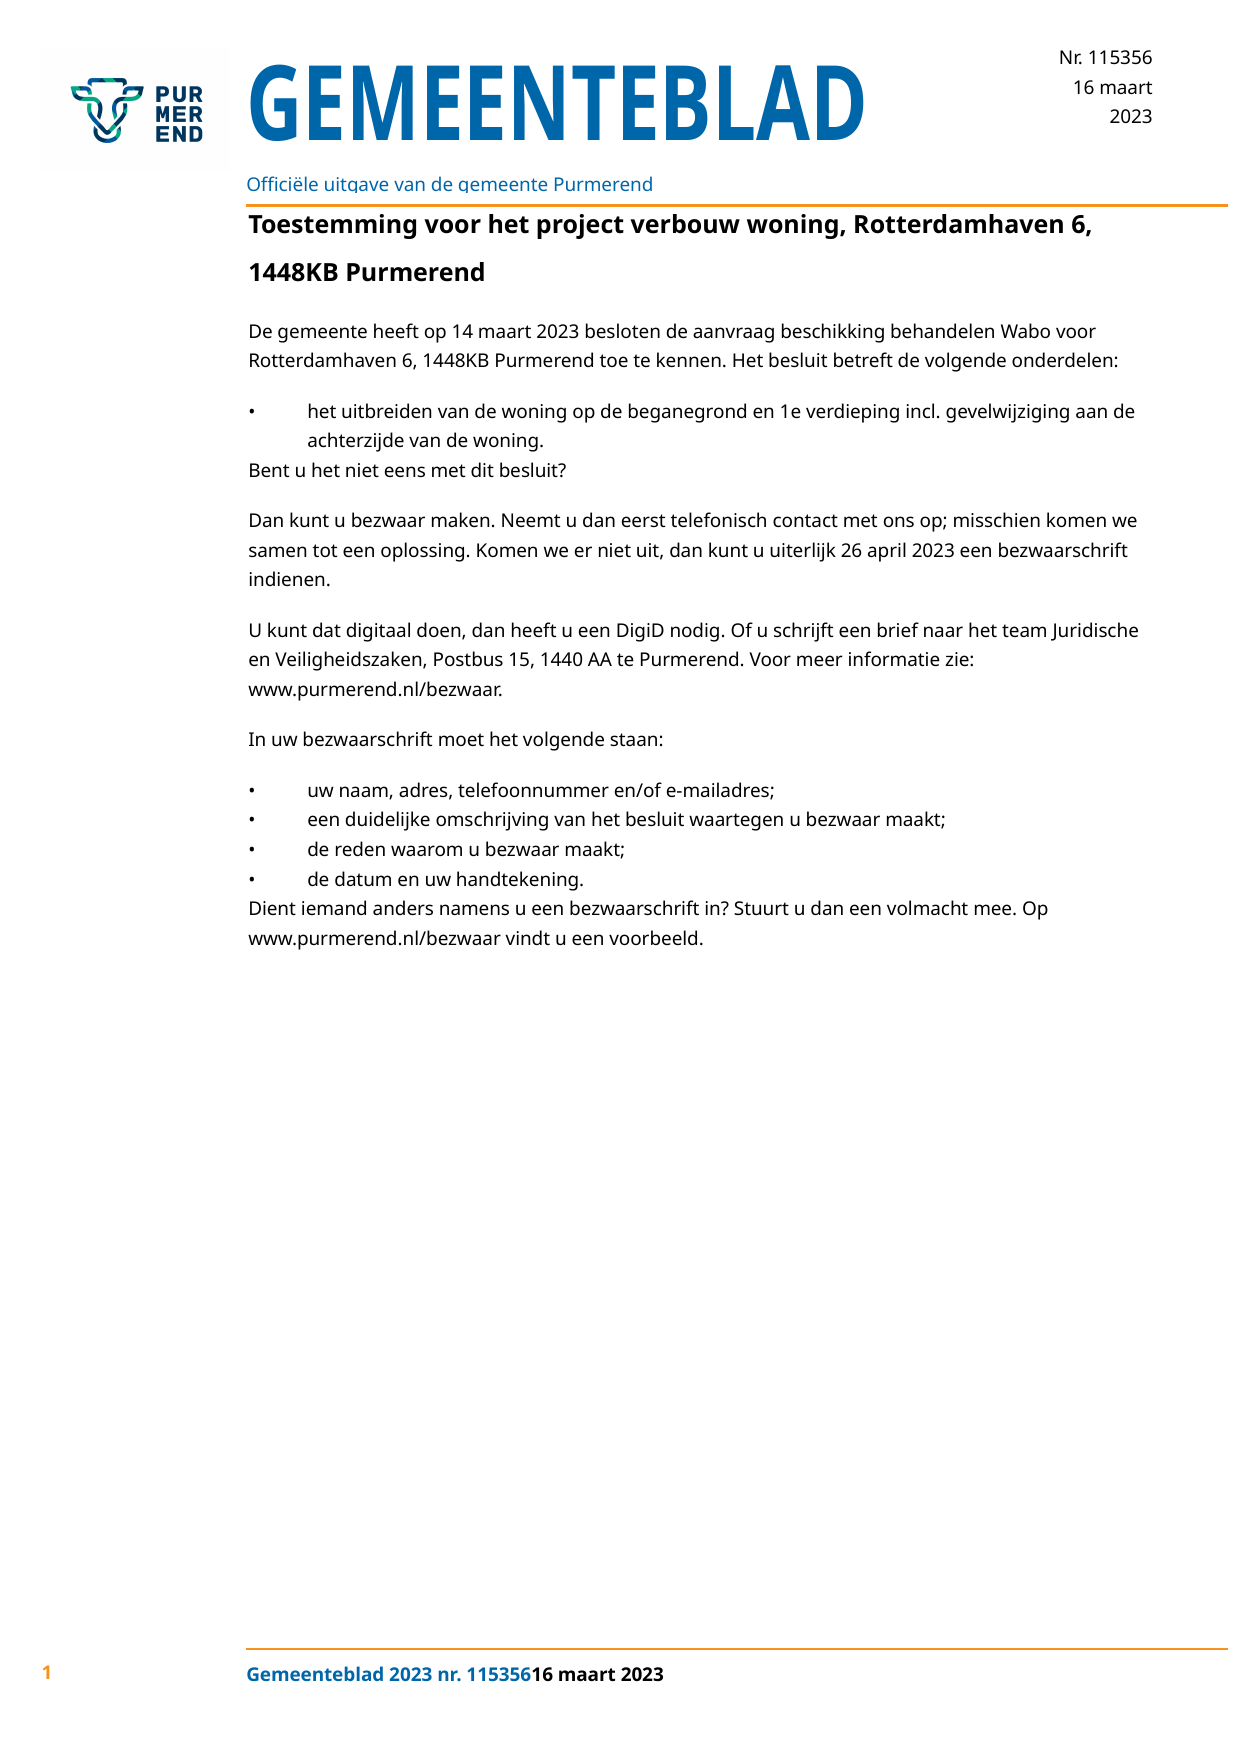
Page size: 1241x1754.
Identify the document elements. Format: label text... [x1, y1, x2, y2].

list het uitbreiden van de woning op de beganegrond en 1e verdieping incl. gevelwijziging aan de achterzijde van de woning. [248, 398, 1152, 453]
text De gemeente heeft op 14 maart 2023 besloten de aanvraag beschikking behandelen Wabo voor Rotterdamhaven 6, 1448KB Purmerend toe te kennen. Het besluit betreft de volgende onderdelen: [248, 318, 1152, 373]
text Dan kunt u bezwaar maken. Neemt u dan eerst telefonisch contact met ons op; misschien komen we samen tot een oplossing. Komen we er niet uit, dan kunt u uiterlijk 26 april 2023 een bezwaarschrift indienen. [248, 507, 1152, 592]
list de datum en uw handtekening. [248, 866, 1152, 892]
text Dient iemand anders namens u een bezwaarschrift in? Stuurt u dan een volmacht mee. Op www.purmerend.nl/bezwaar vindt u een voorbeeld. [248, 895, 1152, 951]
text U kunt dat digitaal doen, dan heeft u een DigiD nodig. Of u schrijft een brief naar het team Juridische en Veiligheidszaken, Postbus 15, 1440 AA te Purmerend. Voor meer informatie zie: www.purmerend.nl/bezwaar. [248, 617, 1152, 702]
text Bent u het niet eens met dit besluit? [248, 457, 1152, 483]
list een duidelijke omschrijving van het besluit waartegen u bezwaar maakt; [248, 807, 1152, 832]
text Toestemming voor het project verbouw woning, Rotterdamhaven 6, 1448KB Purmerend [248, 207, 1152, 288]
picture [41, 47, 231, 172]
text In uw bezwaarschrift moet het volgende staan: [248, 727, 1152, 752]
list de reden waarom u bezwaar maakt; [248, 836, 1152, 862]
list uw naam, adres, telefoonnummer en/of e-mailadres; [248, 777, 1152, 803]
